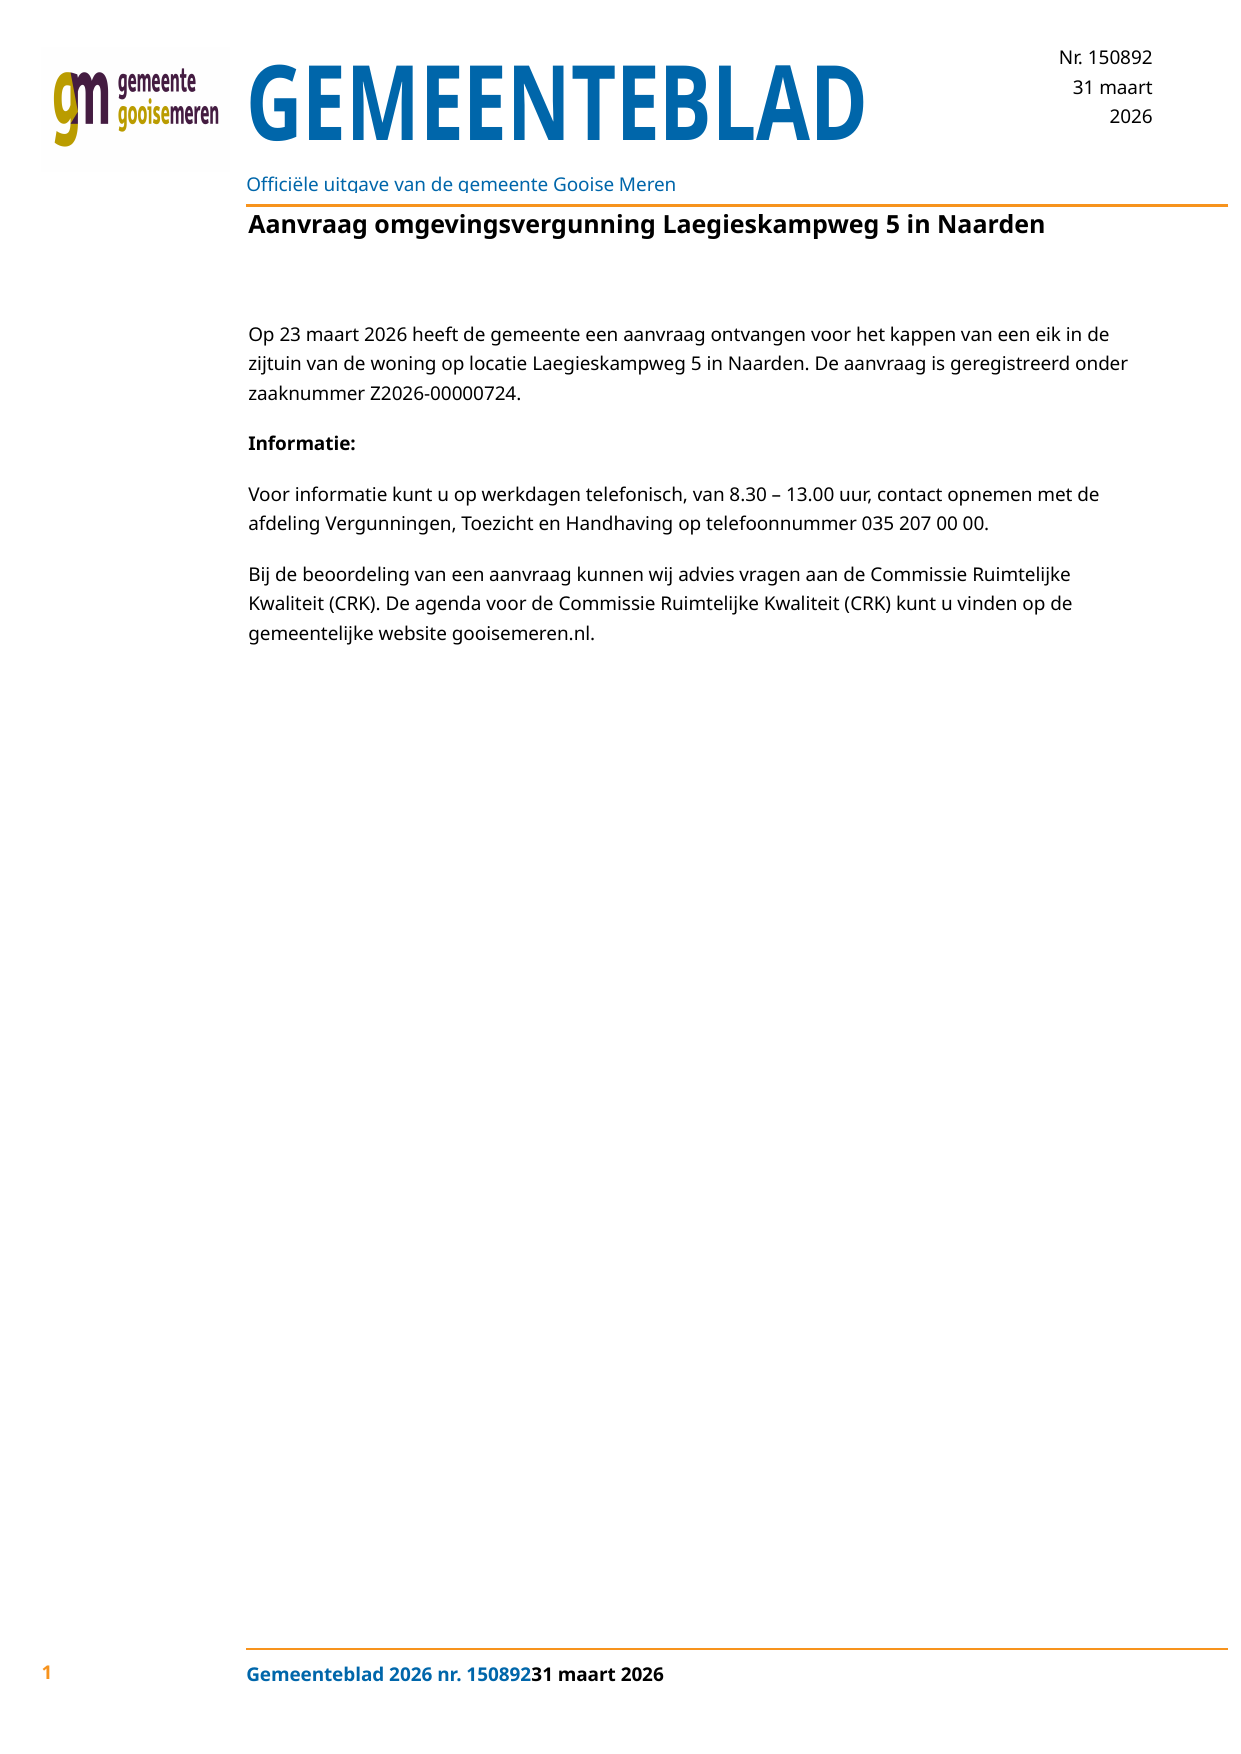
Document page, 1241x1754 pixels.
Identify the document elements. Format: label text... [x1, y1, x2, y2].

text Informatie: [248, 430, 1152, 456]
text Bij de beoordeling van een aanvraag kunnen wij advies vragen aan de Commissie Ruimtelijke Kwaliteit (CRK). De agenda voor de Commissie Ruimtelijke Kwaliteit (CRK) kunt u vinden op de gemeentelijke website gooisemeren.nl. [248, 561, 1152, 646]
picture [41, 47, 231, 172]
text Voor informatie kunt u op werkdagen telefonisch, van 8.30 – 13.00 uur, contact opnemen met de afdeling Vergunningen, Toezicht en Handhaving op telefoonnummer 035 207 00 00. [248, 481, 1152, 536]
text Aanvraag omgevingsvergunning Laegieskampweg 5 in Naarden [248, 207, 1152, 241]
text Op 23 maart 2026 heeft de gemeente een aanvraag ontvangen voor het kappen van een eik in de zijtuin van de woning op locatie Laegieskampweg 5 in Naarden. De aanvraag is geregistreerd onder zaaknummer Z2026-00000724. [248, 321, 1152, 406]
